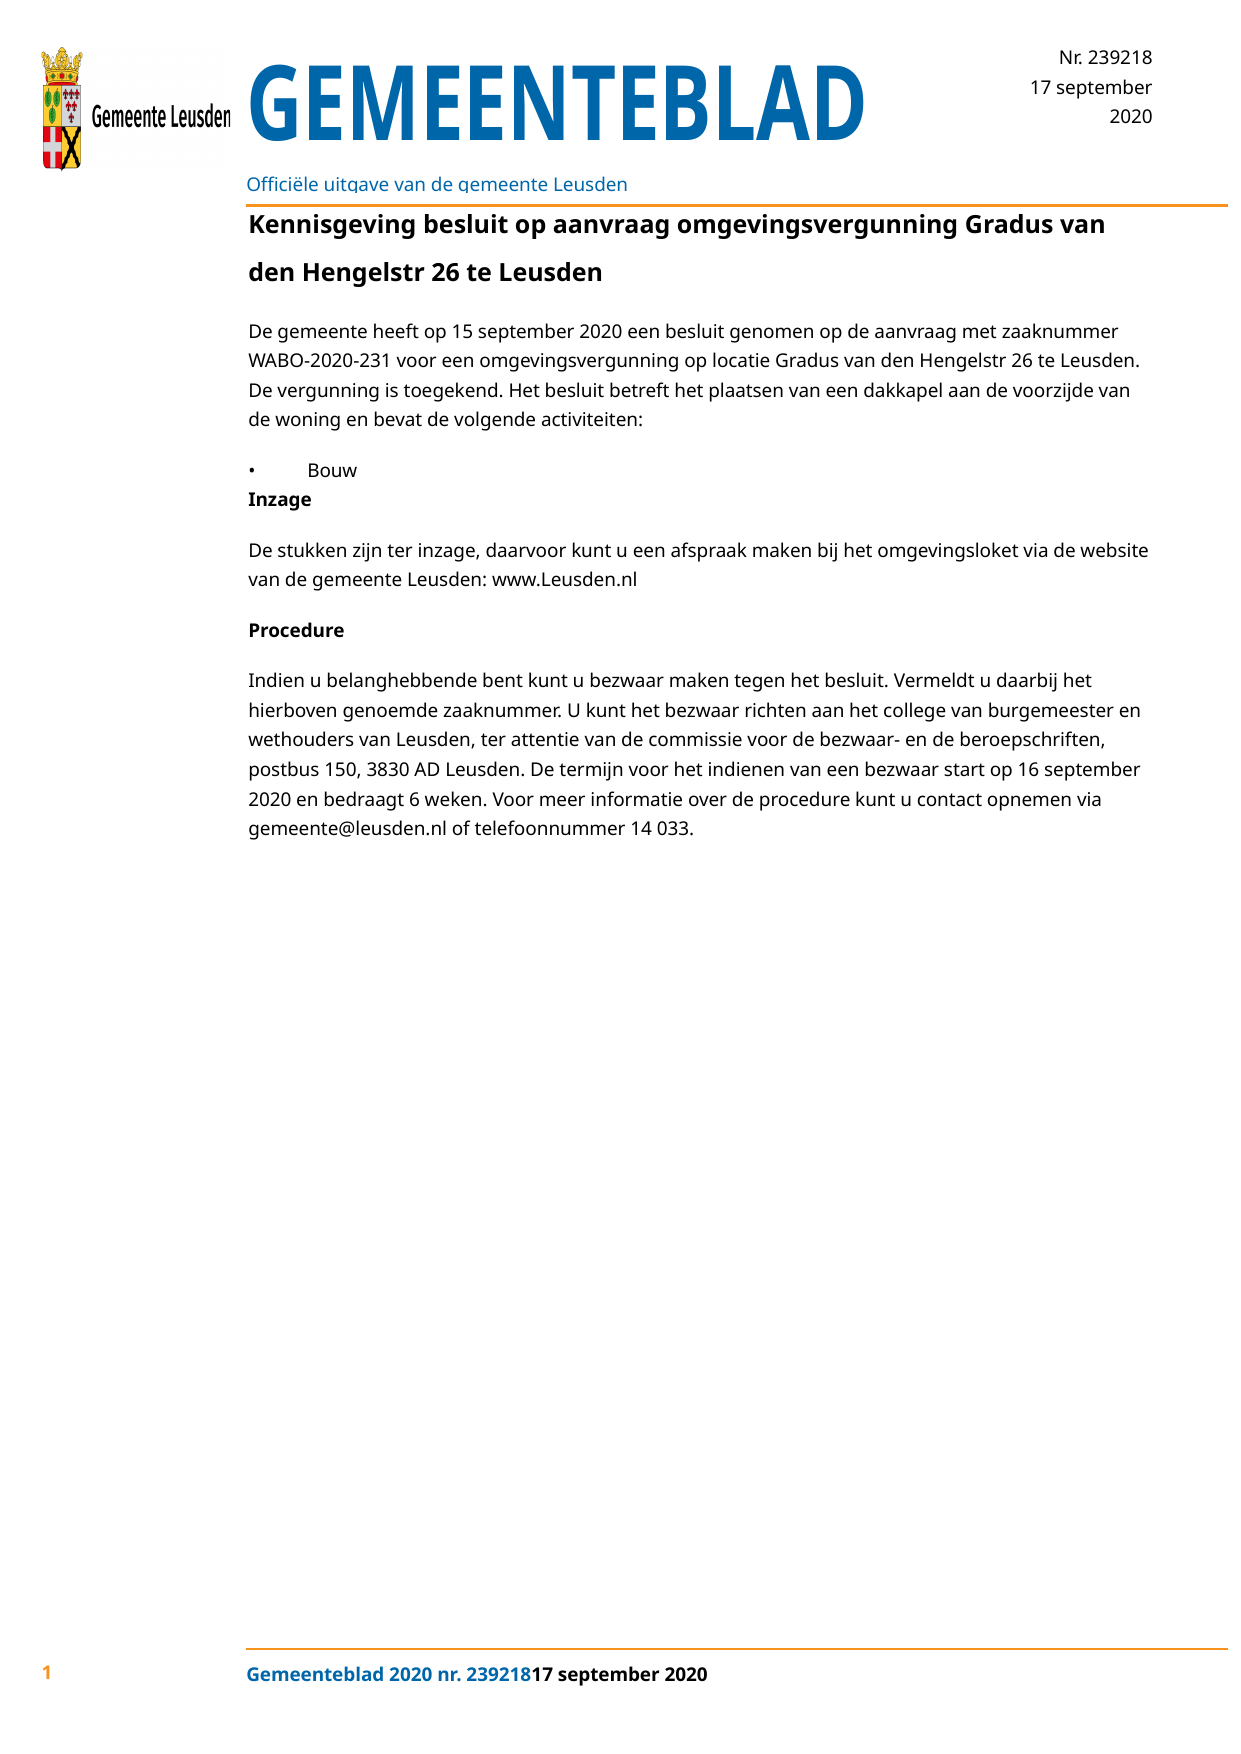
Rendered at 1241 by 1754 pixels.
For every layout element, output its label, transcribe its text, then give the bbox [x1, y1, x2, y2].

text Procedure [248, 617, 1152, 643]
list Bouw [248, 457, 1152, 483]
text De stukken zijn ter inzage, daarvoor kunt u een afspraak maken bij het omgevingsloket via de website van de gemeente Leusden: www.Leusden.nl [248, 537, 1152, 592]
text De gemeente heeft op 15 september 2020 een besluit genomen op de aanvraag met zaaknummer WABO-2020-231 voor een omgevingsvergunning op locatie Gradus van den Hengelstr 26 te Leusden. De vergunning is toegekend. Het besluit betreft het plaatsen van een dakkapel aan de voorzijde van de woning en bevat de volgende activiteiten: [248, 318, 1152, 432]
text Inzage [248, 487, 1152, 512]
text Indien u belanghebbende bent kunt u bezwaar maken tegen het besluit. Vermeldt u daarbij het hierboven genoemde zaaknummer. U kunt het bezwaar richten aan het college van burgemeester en wethouders van Leusden, ter attentie van de commissie voor de bezwaar- en de beroepschriften, postbus 150, 3830 AD Leusden. De termijn voor het indienen van een bezwaar start op 16 september 2020 en bedraagt 6 weken. Voor meer informatie over de procedure kunt u contact opnemen via gemeente@leusden.nl of telefoonnummer 14 033. [248, 667, 1152, 841]
picture [41, 47, 231, 172]
text Kennisgeving besluit op aanvraag omgevingsvergunning Gradus van den Hengelstr 26 te Leusden [248, 207, 1152, 288]
